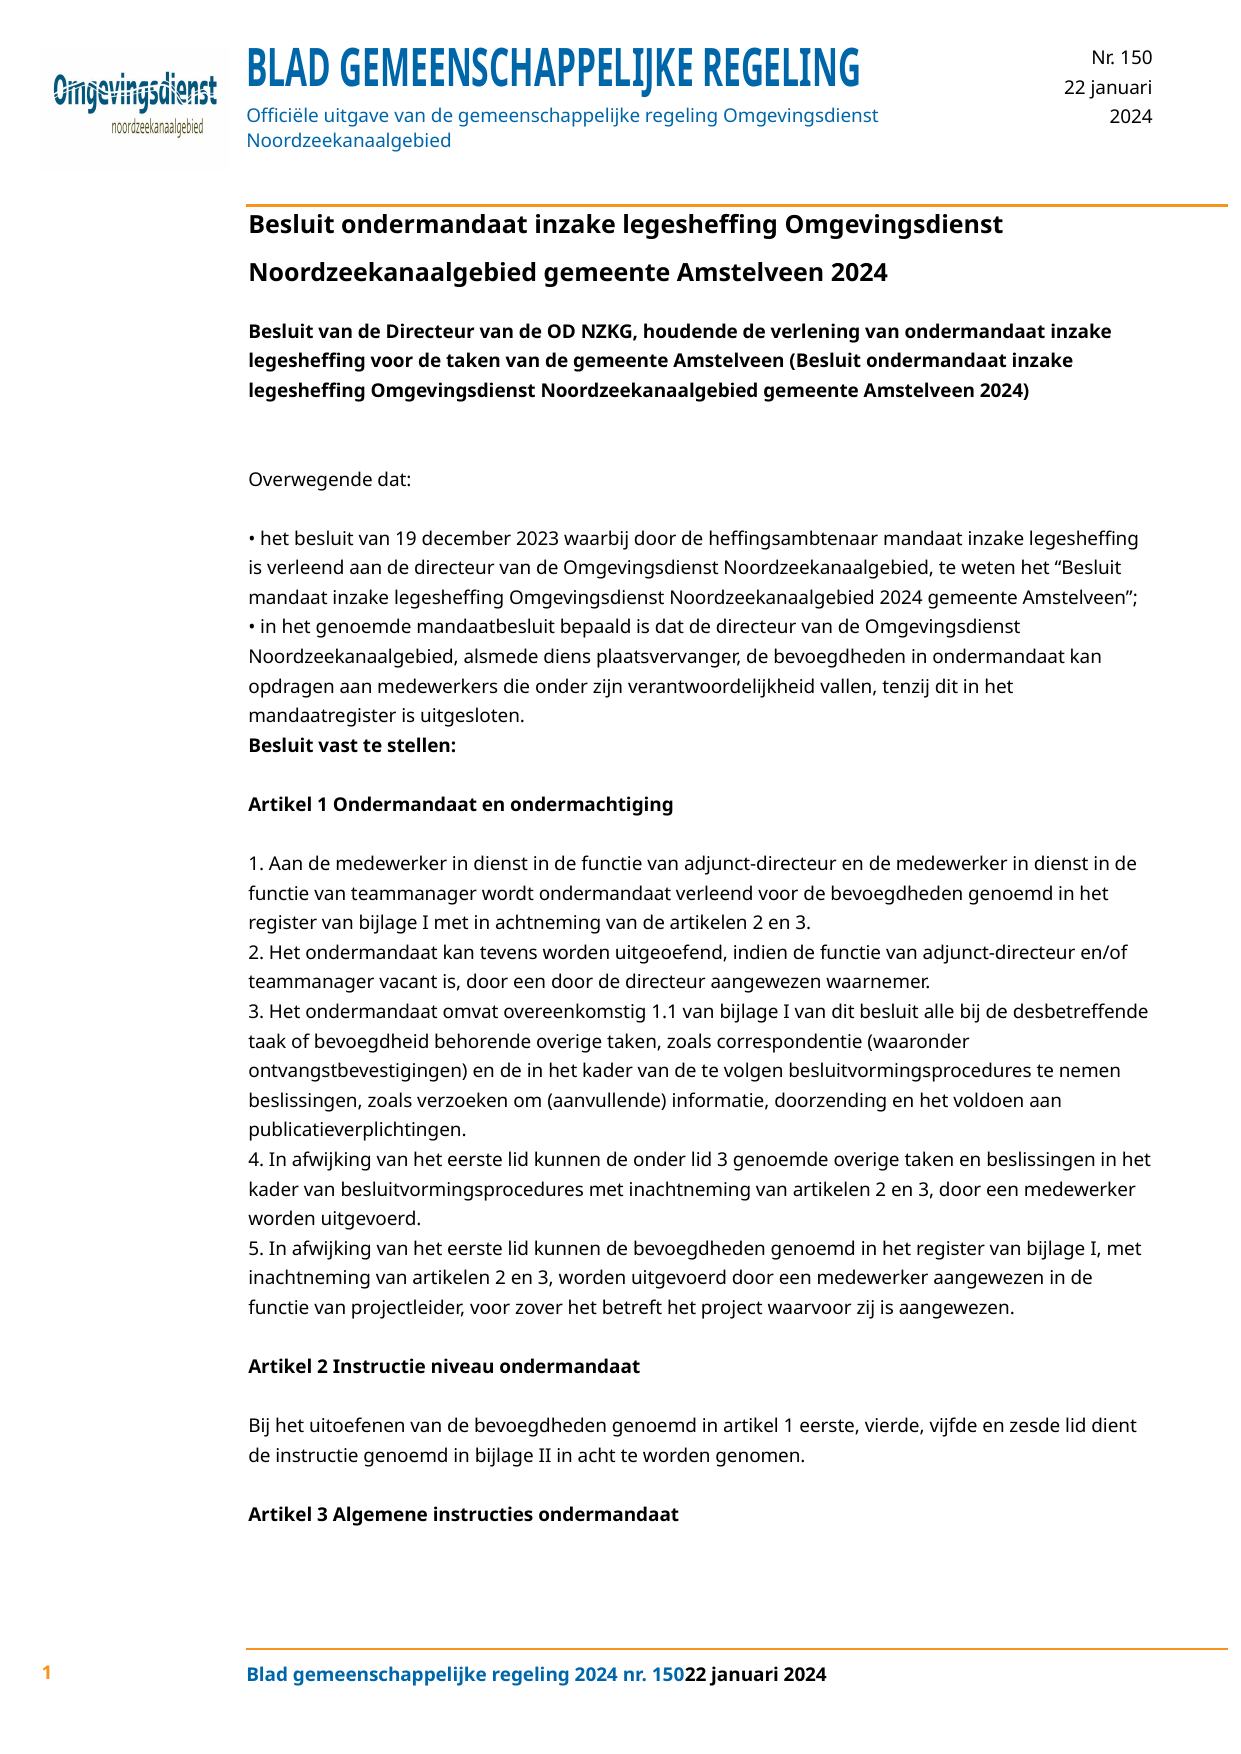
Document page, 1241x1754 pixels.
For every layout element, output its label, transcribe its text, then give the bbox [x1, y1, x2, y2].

picture [41, 47, 231, 172]
text Besluit ondermandaat inzake legesheffing Omgevingsdienst Noordzeekanaalgebied gemeente Amstelveen 2024 [248, 207, 1152, 288]
text 1. Aan de medewerker in dienst in de functie van adjunct-directeur en de medewerker in dienst in de functie van teammanager wordt ondermandaat verleend voor de bevoegdheden genoemd in het register van bijlage I met in achtneming van de artikelen 2 en 3. [248, 850, 1152, 935]
text Artikel 1 Ondermandaat en ondermachtiging [248, 791, 1152, 817]
text 4. In afwijking van het eerste lid kunnen de onder lid 3 genoemde overige taken en beslissingen in het kader van besluitvormingsprocedures met inachtneming van artikelen 2 en 3, door een medewerker worden uitgevoerd. [248, 1146, 1152, 1231]
text Besluit vast te stellen: [248, 732, 1152, 758]
text Artikel 2 Instructie niveau ondermandaat [248, 1353, 1152, 1379]
text Artikel 3 Algemene instructies ondermandaat [248, 1501, 1152, 1527]
text • het besluit van 19 december 2023 waarbij door de heffingsambtenaar mandaat inzake legesheffing is verleend aan de directeur van de Omgevingsdienst Noordzeekanaalgebied, te weten het “Besluit mandaat inzake legesheffing Omgevingsdienst Noordzeekanaalgebied 2024 gemeente Amstelveen”; [248, 525, 1152, 610]
text Besluit van de Directeur van de OD NZKG, houdende de verlening van ondermandaat inzake legesheffing voor de taken van de gemeente Amstelveen (Besluit ondermandaat inzake legesheffing Omgevingsdienst Noordzeekanaalgebied gemeente Amstelveen 2024) [248, 318, 1152, 403]
text 3. Het ondermandaat omvat overeenkomstig 1.1 van bijlage I van dit besluit alle bij de desbetreffende taak of bevoegdheid behorende overige taken, zoals correspondentie (waaronder ontvangstbevestigingen) en de in het kader van de te volgen besluitvormingsprocedures te nemen beslissingen, zoals verzoeken om (aanvullende) informatie, doorzending en het voldoen aan publicatieverplichtingen. [248, 998, 1152, 1142]
text 2. Het ondermandaat kan tevens worden uitgeoefend, indien de functie van adjunct-directeur en/of teammanager vacant is, door een door de directeur aangewezen waarnemer. [248, 939, 1152, 994]
text Overwegende dat: [248, 466, 1152, 492]
text • in het genoemde mandaatbesluit bepaald is dat de directeur van de Omgevingsdienst Noordzeekanaalgebied, alsmede diens plaatsvervanger, de bevoegdheden in ondermandaat kan opdragen aan medewerkers die onder zijn verantwoordelijkheid vallen, tenzij dit in het mandaatregister is uitgesloten. [248, 614, 1152, 728]
text Bij het uitoefenen van de bevoegdheden genoemd in artikel 1 eerste, vierde, vijfde en zesde lid dient de instructie genoemd in bijlage II in acht te worden genomen. [248, 1412, 1152, 1468]
text 5. In afwijking van het eerste lid kunnen de bevoegdheden genoemd in het register van bijlage I, met inachtneming van artikelen 2 en 3, worden uitgevoerd door een medewerker aangewezen in de functie van projectleider, voor zover het betreft het project waarvoor zij is aangewezen. [248, 1235, 1152, 1320]
